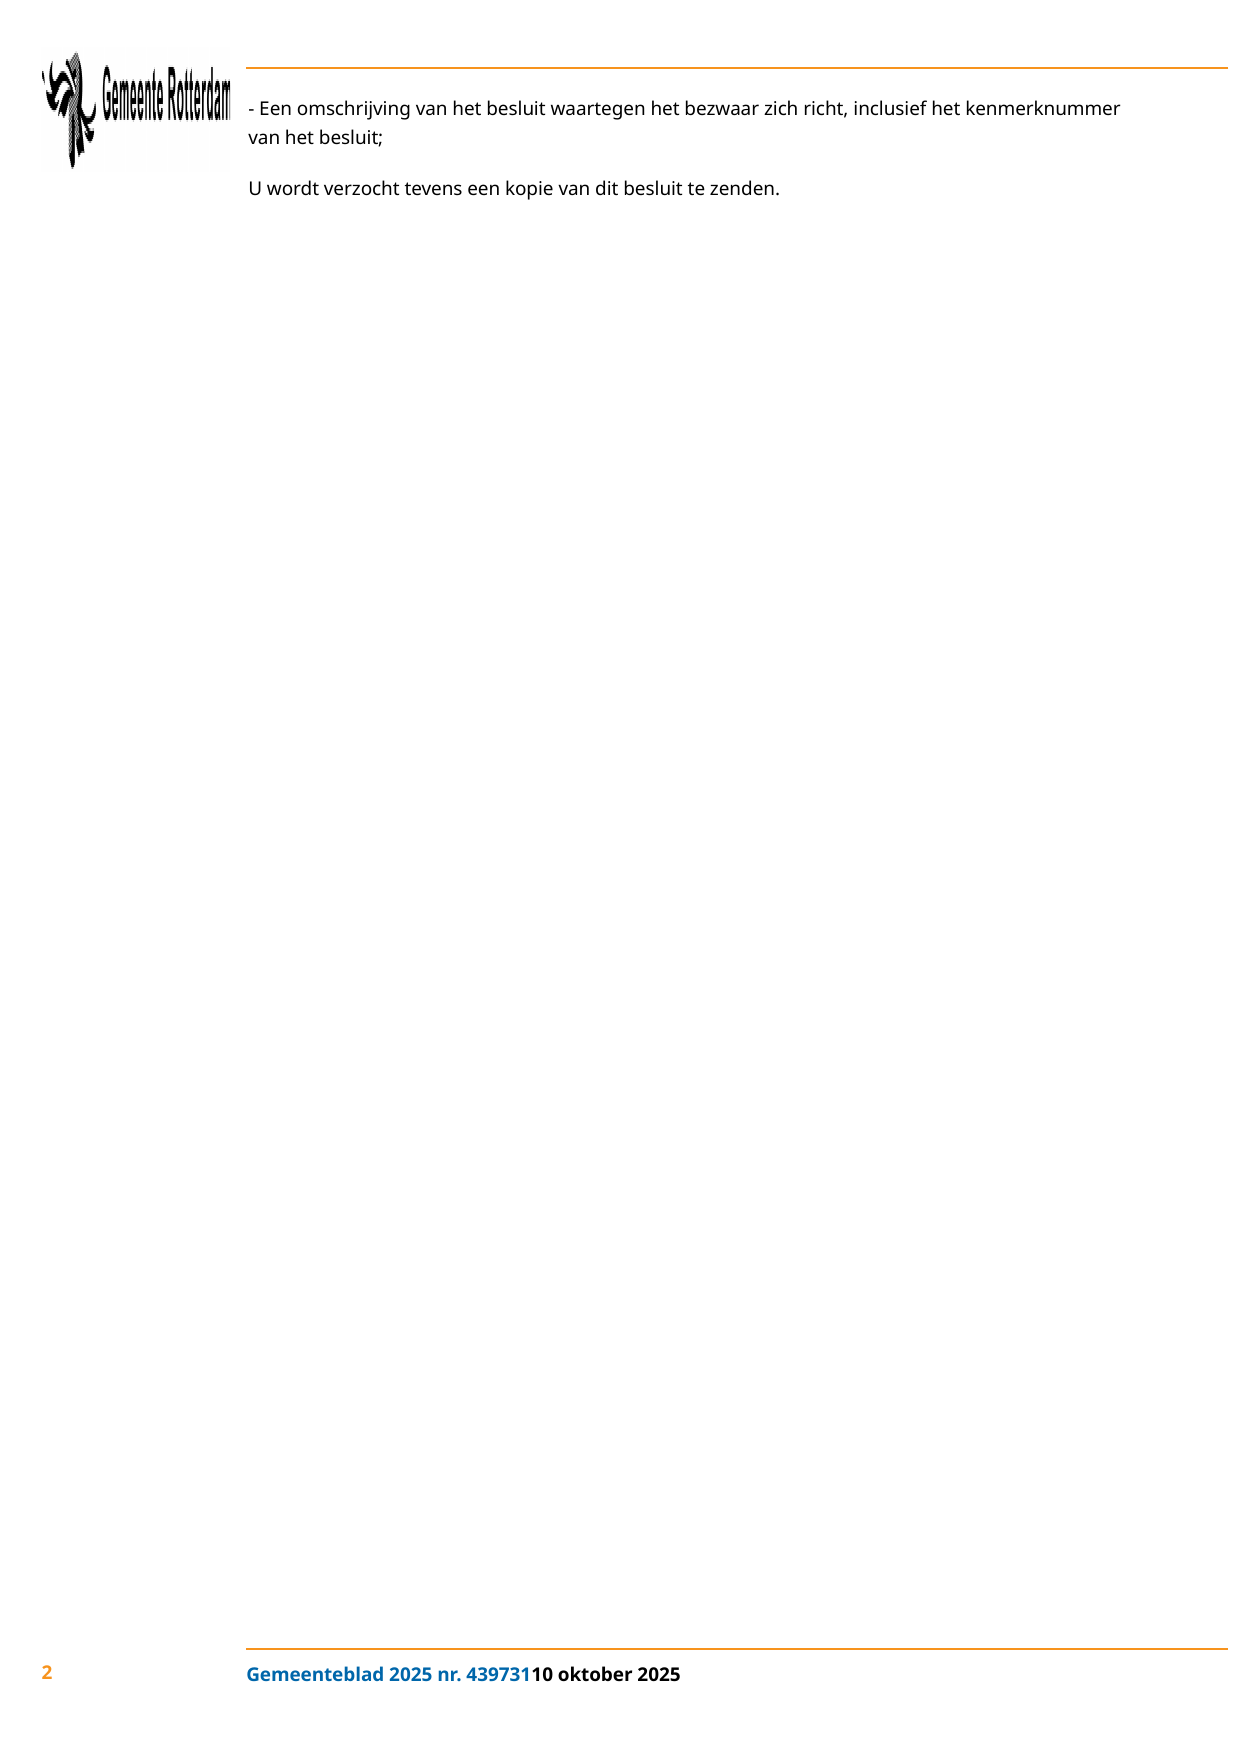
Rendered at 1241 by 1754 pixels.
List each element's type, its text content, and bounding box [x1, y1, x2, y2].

picture [41, 47, 231, 172]
text U wordt verzocht tevens een kopie van dit besluit te zenden. [248, 175, 1152, 201]
text - Een omschrijving van het besluit waartegen het bezwaar zich richt, inclusief het kenmerknummer van het besluit; [248, 95, 1152, 150]
